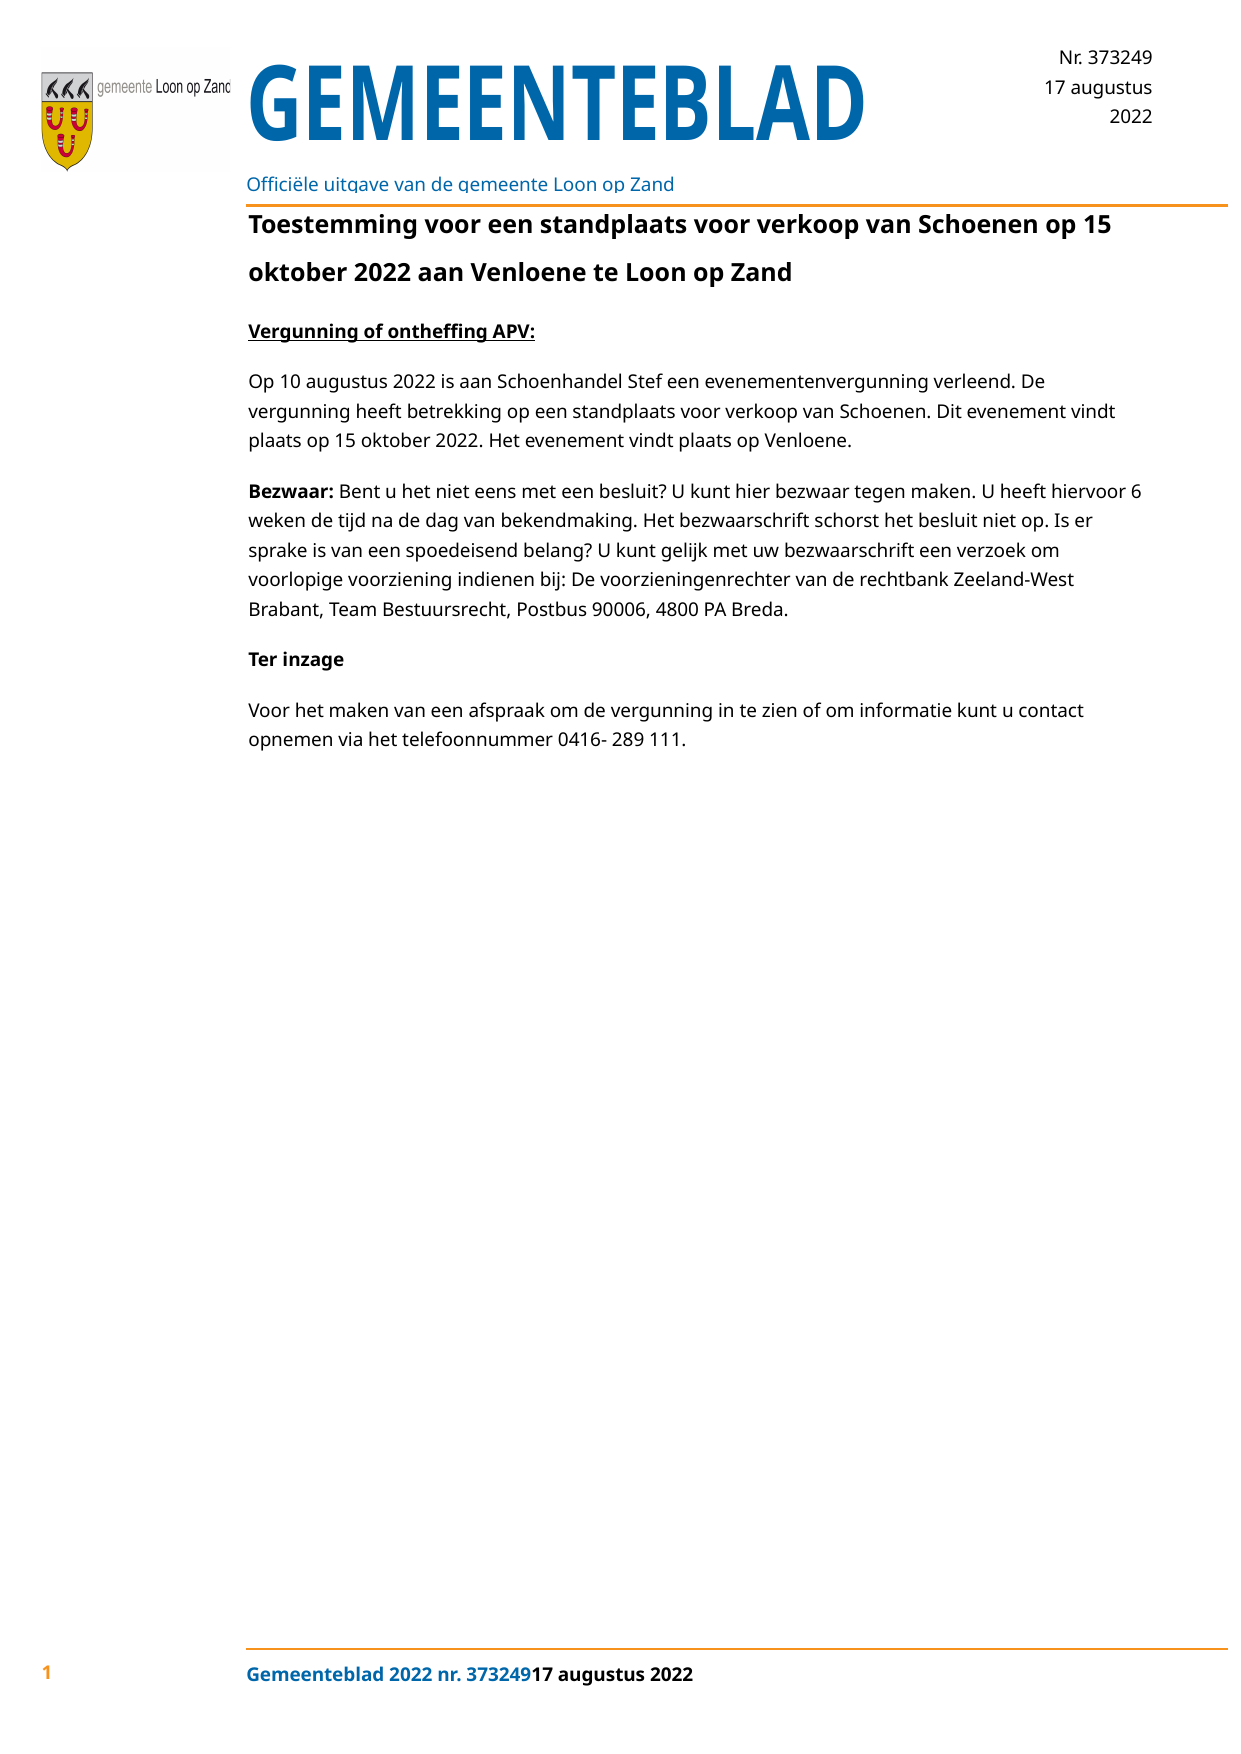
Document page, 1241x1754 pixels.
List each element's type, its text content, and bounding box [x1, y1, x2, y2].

picture [41, 47, 231, 172]
text Toestemming voor een standplaats voor verkoop van Schoenen op 15 oktober 2022 aan Venloene te Loon op Zand [248, 207, 1152, 288]
text Vergunning of ontheffing APV: [248, 318, 1152, 344]
text Op 10 augustus 2022 is aan Schoenhandel Stef een evenementenvergunning verleend. De vergunning heeft betrekking op een standplaats voor verkoop van Schoenen. Dit evenement vindt plaats op 15 oktober 2022. Het evenement vindt plaats op Venloene. [248, 368, 1152, 453]
text Bezwaar: Bent u het niet eens met een besluit? U kunt hier bezwaar tegen maken. U heeft hiervoor 6 weken de tijd na de dag van bekendmaking. Het bezwaarschrift schorst het besluit niet op. Is er sprake is van een spoedeisend belang? U kunt gelijk met uw bezwaarschrift een verzoek om voorlopige voorziening indienen bij: De voorzieningenrechter van de rechtbank Zeeland-West Brabant, Team Bestuursrecht, Postbus 90006, 4800 PA Breda. [248, 478, 1152, 622]
text Ter inzage [248, 647, 1152, 672]
text Voor het maken van een afspraak om de vergunning in te zien of om informatie kunt u contact opnemen via het telefoonnummer 0416- 289 111. [248, 697, 1152, 752]
